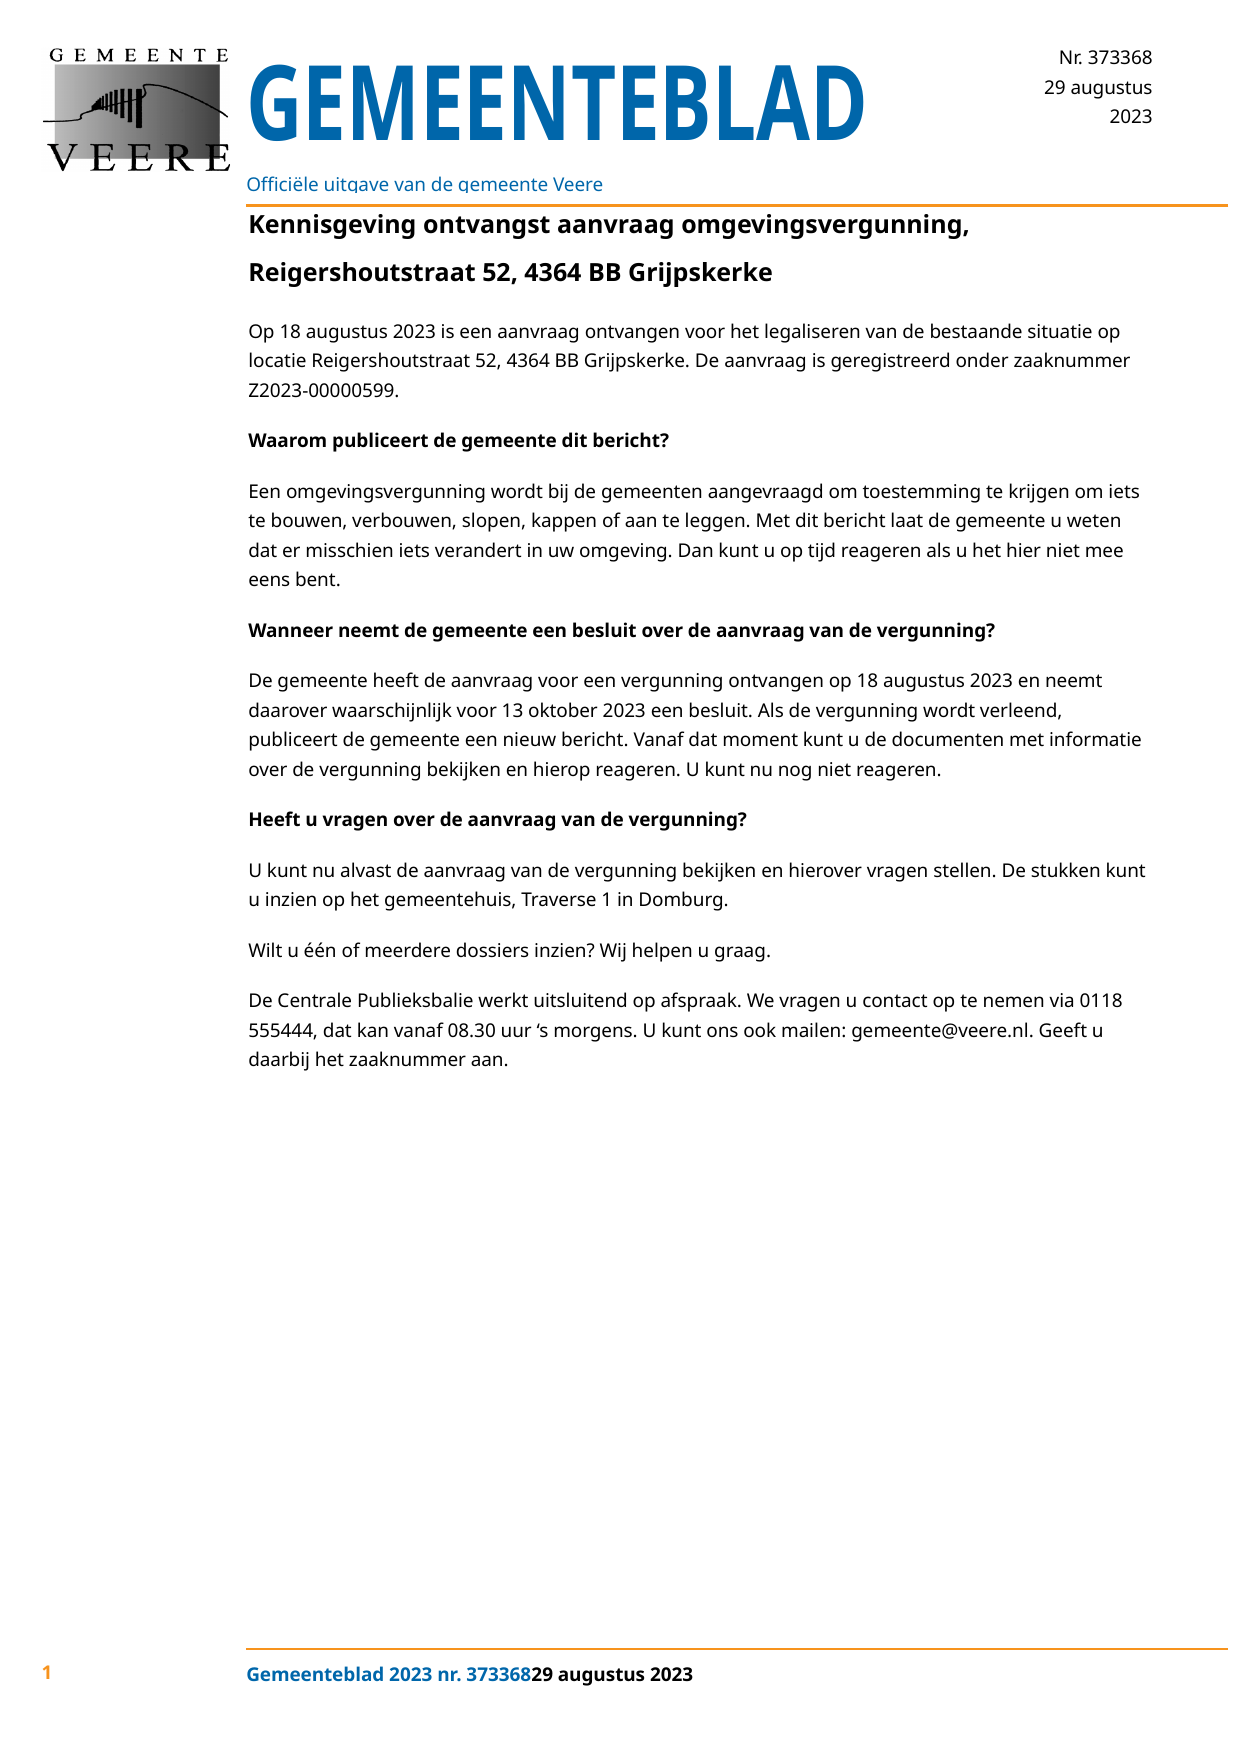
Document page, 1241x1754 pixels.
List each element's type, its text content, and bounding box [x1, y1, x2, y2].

picture [41, 47, 231, 172]
text Kennisgeving ontvangst aanvraag omgevingsvergunning, Reigershoutstraat 52, 4364 BB Grijpskerke [248, 207, 1152, 288]
text Wanneer neemt de gemeente een besluit over de aanvraag van de vergunning? [248, 617, 1152, 643]
text De Centrale Publieksbalie werkt uitsluitend op afspraak. We vragen u contact op te nemen via 0118 555444, dat kan vanaf 08.30 uur ‘s morgens. U kunt ons ook mailen: gemeente@veere.nl. Geeft u daarbij het zaaknummer aan. [248, 987, 1152, 1072]
text U kunt nu alvast de aanvraag van de vergunning bekijken en hierover vragen stellen. De stukken kunt u inzien op het gemeentehuis, Traverse 1 in Domburg. [248, 857, 1152, 912]
text De gemeente heeft de aanvraag voor een vergunning ontvangen op 18 augustus 2023 en neemt daarover waarschijnlijk voor 13 oktober 2023 een besluit. Als de vergunning wordt verleend, publiceert de gemeente een nieuw bericht. Vanaf dat moment kunt u de documenten met informatie over de vergunning bekijken en hierop reageren. U kunt nu nog niet reageren. [248, 667, 1152, 782]
text Waarom publiceert de gemeente dit bericht? [248, 427, 1152, 453]
text Een omgevingsvergunning wordt bij de gemeenten aangevraagd om toestemming te krijgen om iets te bouwen, verbouwen, slopen, kappen of aan te leggen. Met dit bericht laat de gemeente u weten dat er misschien iets verandert in uw omgeving. Dan kunt u op tijd reageren als u het hier niet mee eens bent. [248, 478, 1152, 592]
text Wilt u één of meerdere dossiers inzien? Wij helpen u graag. [248, 937, 1152, 963]
text Heeft u vragen over de aanvraag van de vergunning? [248, 807, 1152, 832]
text Op 18 augustus 2023 is een aanvraag ontvangen voor het legaliseren van de bestaande situatie op locatie Reigershoutstraat 52, 4364 BB Grijpskerke. De aanvraag is geregistreerd onder zaaknummer Z2023-00000599. [248, 318, 1152, 403]
